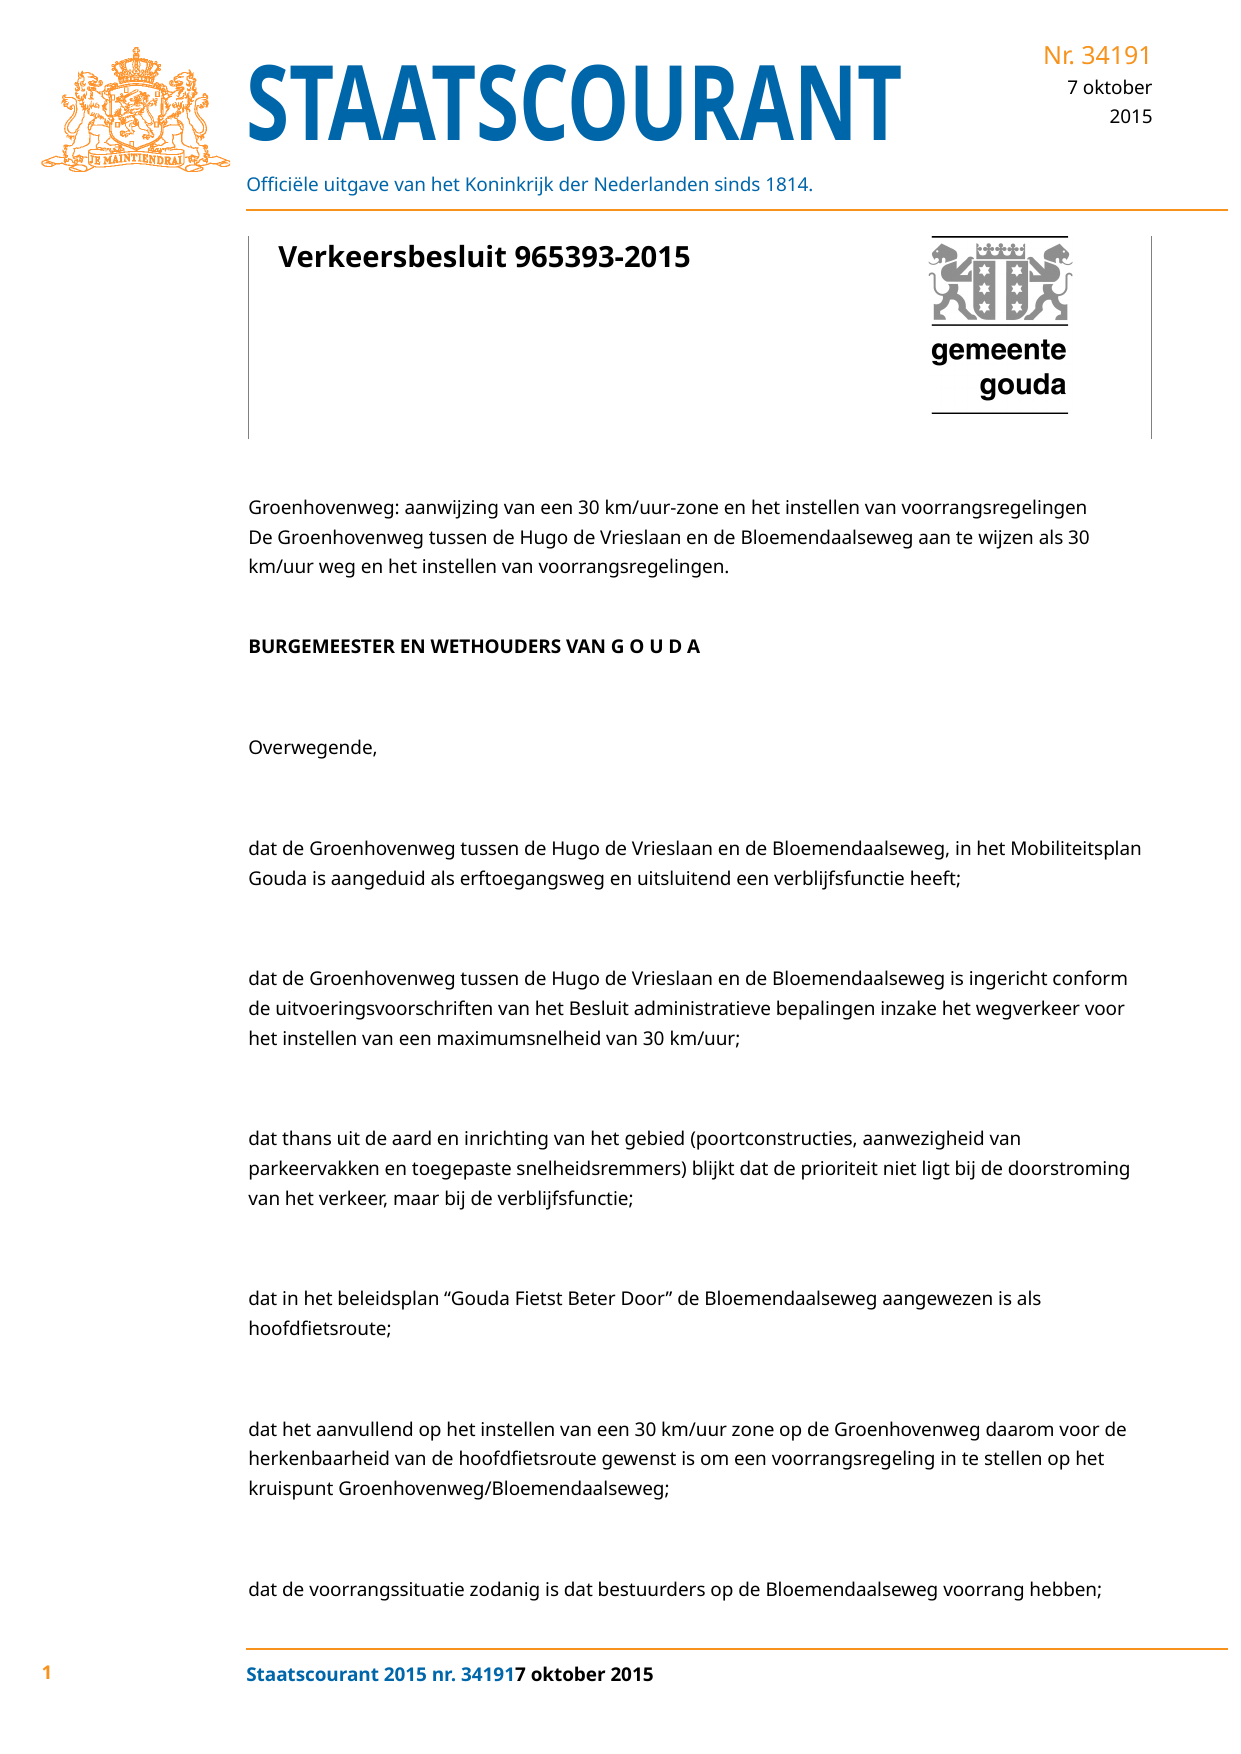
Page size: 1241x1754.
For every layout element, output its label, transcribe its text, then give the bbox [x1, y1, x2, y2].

text dat de Groenhovenweg tussen de Hugo de Vrieslaan en de Bloemendaalseweg is ingericht conform de uitvoeringsvoorschriften van het Besluit administratieve bepalingen inzake het wegverkeer voor het instellen van een maximumsnelheid van 30 km/uur; [248, 966, 1152, 1051]
table_header [850, 236, 928, 413]
picture [41, 47, 231, 172]
text dat in het beleidsplan “Gouda Fietst Beter Door” de Bloemendaalseweg aangewezen is als hoofdfietsroute; [248, 1286, 1152, 1341]
table_header [850, 414, 1151, 439]
table_header Verkeersbesluit 965393-2015 [249, 236, 850, 439]
text BURGEMEESTER EN WETHOUDERS VAN G O U D A [248, 633, 1152, 659]
text dat het aanvullend op het instellen van een 30 km/uur zone op de Groenhovenweg daarom voor de herkenbaarheid van de hoofdfietsroute gewenst is om een voorrangsregeling in te stellen op het kruispunt Groenhovenweg/Bloemendaalseweg; [248, 1416, 1152, 1501]
text dat de Groenhovenweg tussen de Hugo de Vrieslaan en de Bloemendaalseweg, in het Mobiliteitsplan Gouda is aangeduid als erftoegangsweg en uitsluitend een verblijfsfunctie heeft; [248, 835, 1152, 891]
text dat thans uit de aard en inrichting van het gebied (poortconstructies, aanwezigheid van parkeervakken en toegepaste snelheidsremmers) blijkt dat de prioriteit niet ligt bij de doorstroming van het verkeer, maar bij de verblijfsfunctie; [248, 1126, 1152, 1211]
table_header [1073, 236, 1151, 413]
text De Groenhovenweg tussen de Hugo de Vrieslaan en de Bloemendaalseweg aan te wijzen als 30 km/uur weg en het instellen van voorrangsregelingen. [248, 524, 1152, 579]
picture [928, 236, 1073, 414]
text Overwegende, [248, 734, 1152, 760]
text Groenhovenweg: aanwijzing van een 30 km/uur-zone en het instellen van voorrangsregelingen [248, 494, 1152, 520]
text dat de voorrangssituatie zodanig is dat bestuurders op de Bloemendaalseweg voorrang hebben; [248, 1576, 1152, 1602]
